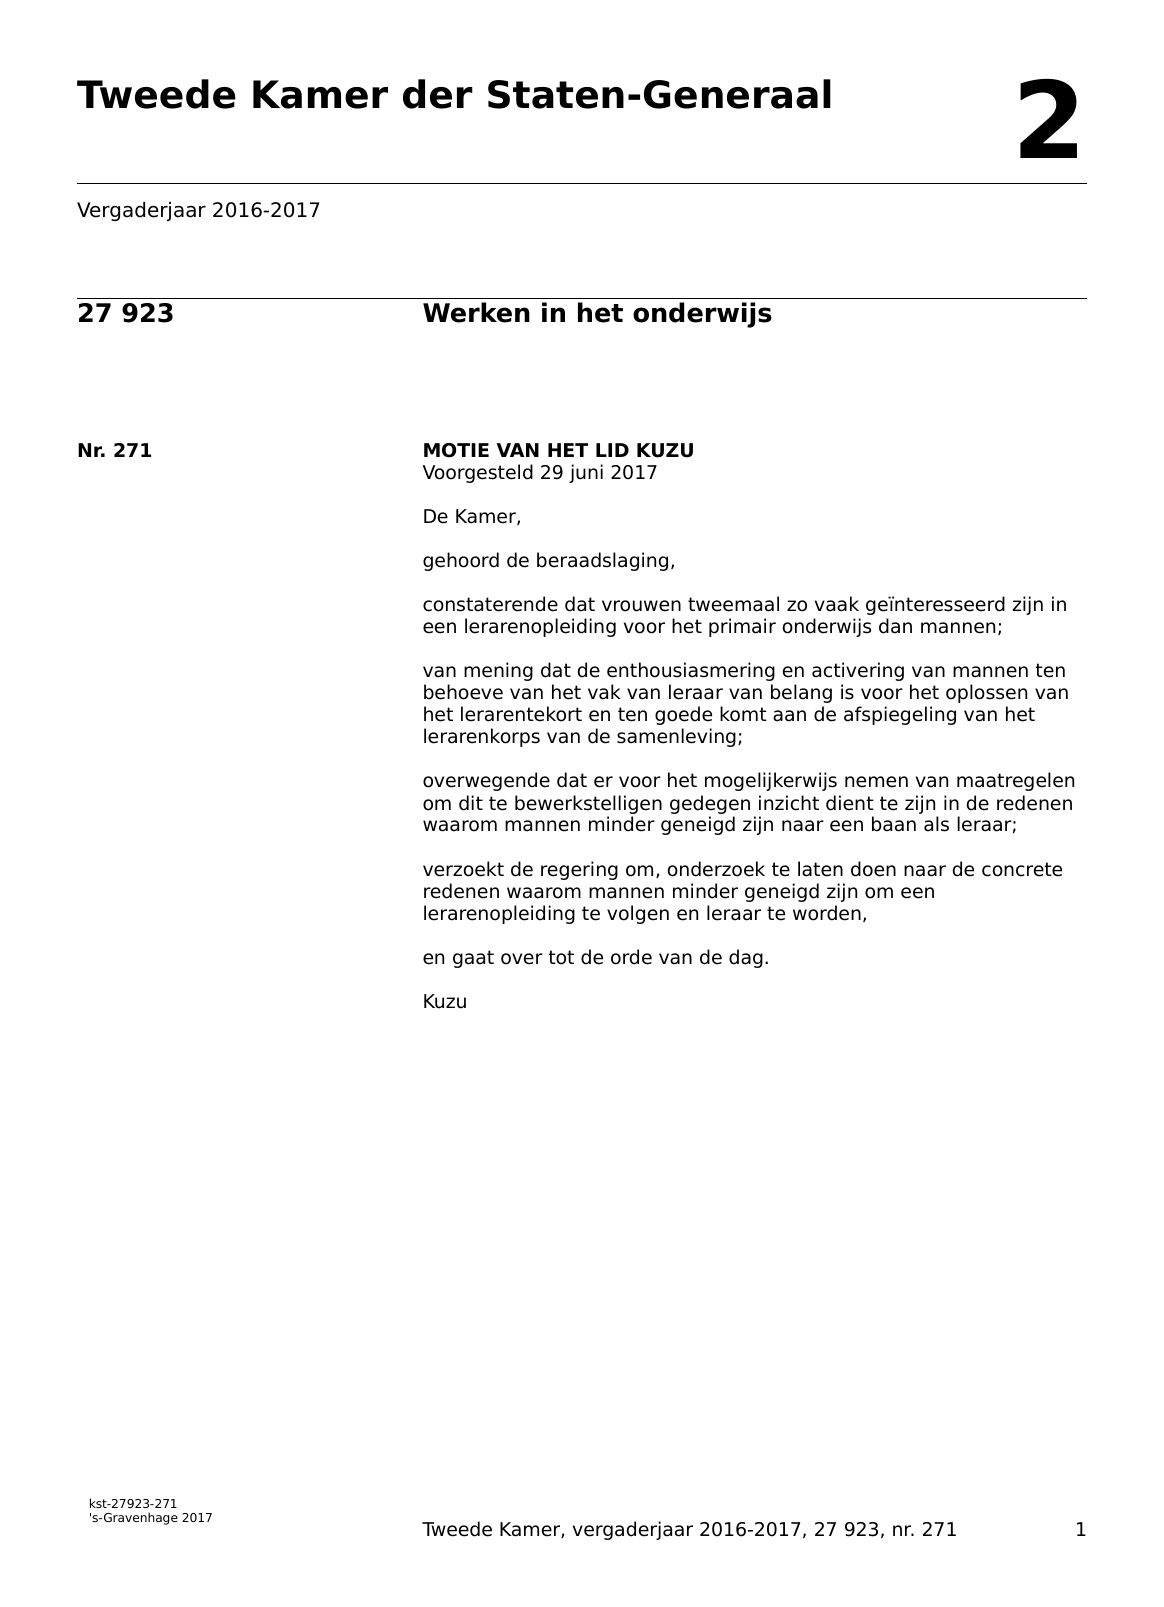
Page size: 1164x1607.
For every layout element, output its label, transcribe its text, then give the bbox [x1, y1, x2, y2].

text constaterende dat vrouwen tweemaal zo vaak geïnteresseerd zijn in een lerarenopleiding voor het primair onderwijs dan mannen; [422, 594, 1087, 638]
text gehoord de beraadslaging, [422, 550, 1087, 572]
text 's-Gravenhage 2017 [88, 1511, 323, 1525]
text en gaat over tot de orde van de dag. [422, 947, 1087, 969]
subtitle 27 923 Werken in het onderwijs [77, 299, 1087, 329]
text verzoekt de regering om, onderzoek te laten doen naar de concrete redenen waarom mannen minder geneigd zijn om een lerarenopleiding te volgen en leraar te worden, [422, 858, 1087, 924]
text De Kamer, [422, 506, 1087, 528]
text kst-27923-271 [88, 1497, 323, 1511]
table_cell Vergaderjaar 2016-2017 [77, 184, 1087, 298]
subtitle Nr. 271 MOTIE VAN HET LID KUZU [77, 440, 1087, 462]
text Voorgesteld 29 juni 2017 [422, 462, 1087, 484]
table_header 2 [886, 59, 1087, 183]
text van mening dat de enthousiasmering en activering van mannen ten behoeve van het vak van leraar van belang is voor het oplossen van het lerarentekort en ten goede komt aan de afspiegeling van het lerarenkorps van de samenleving; [422, 660, 1087, 748]
text overwegende dat er voor het mogelijkerwijs nemen van maatregelen om dit te bewerkstelligen gedegen inzicht dient te zijn in de redenen waarom mannen minder geneigd zijn naar een baan als leraar; [422, 770, 1087, 836]
text Kuzu [422, 991, 1087, 1013]
table_header Tweede Kamer der Staten-Generaal [77, 59, 886, 183]
